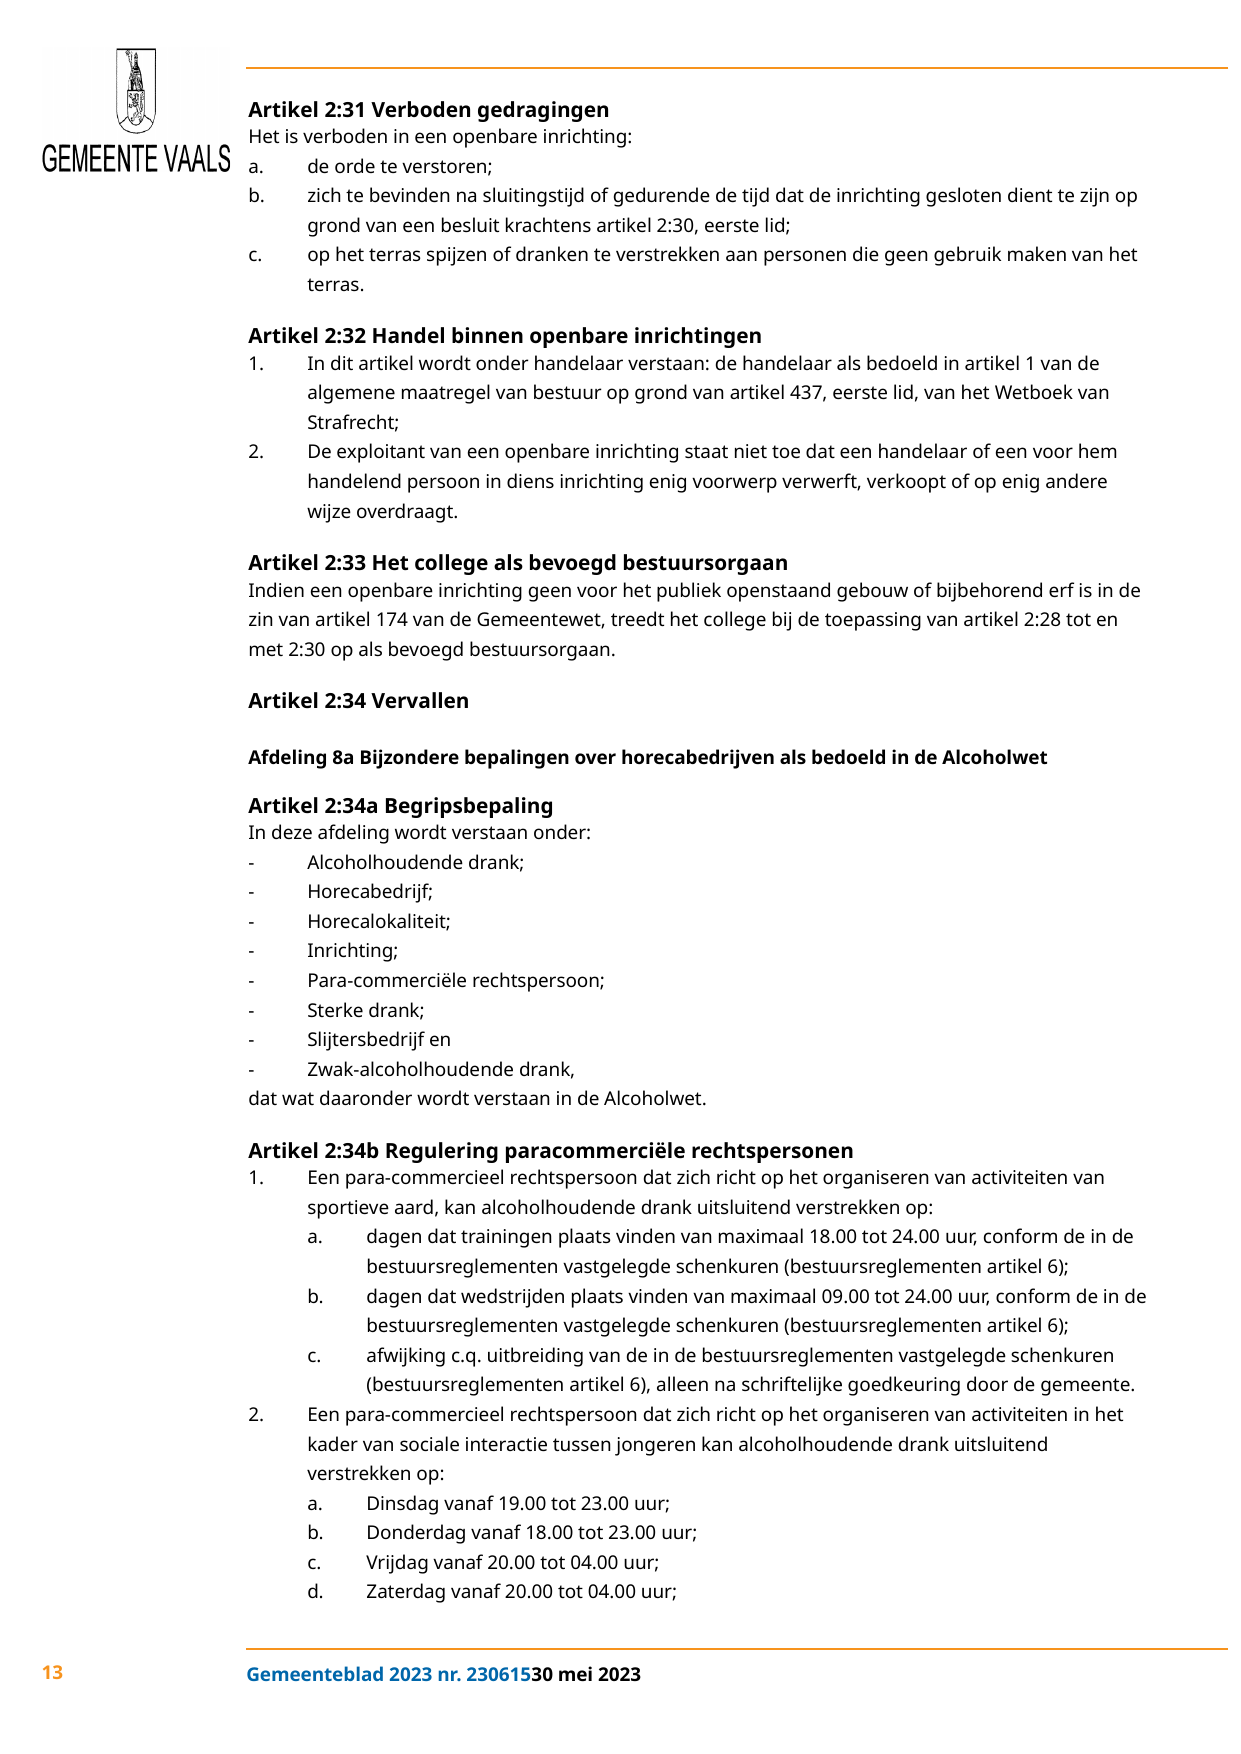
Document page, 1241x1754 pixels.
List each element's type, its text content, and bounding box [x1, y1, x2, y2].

list Inrichting; [248, 938, 1152, 963]
list Zwak-alcoholhoudende drank, [248, 1056, 1152, 1082]
picture [41, 47, 231, 172]
list Alcoholhoudende drank; [248, 849, 1152, 875]
text Artikel 2:33 Het college als bevoegd bestuursorgaan [248, 548, 1152, 577]
text Artikel 2:34 Vervallen [248, 686, 1152, 715]
list op het terras spijzen of dranken te verstrekken aan personen die geen gebruik maken van het terras. [248, 242, 1152, 297]
list De exploitant van een openbare inrichting staat niet toe dat een handelaar of een voor hem handelend persoon in diens inrichting enig voorwerp verwerft, verkoopt of op enig andere wijze overdraagt. [248, 439, 1152, 524]
list Een para-commercieel rechtspersoon dat zich richt op het organiseren van activiteiten van sportieve aard, kan alcoholhoudende drank uitsluitend verstrekken op: [248, 1164, 1152, 1220]
text Artikel 2:34a Begripsbepaling [248, 791, 1152, 819]
list Horecabedrijf; [248, 878, 1152, 904]
list de orde te verstoren; [248, 153, 1152, 178]
list Slijtersbedrijf en [248, 1026, 1152, 1052]
list zich te bevinden na sluitingstijd of gedurende de tijd dat de inrichting gesloten dient te zijn op grond van een besluit krachtens artikel 2:30, eerste lid; [248, 182, 1152, 238]
text Artikel 2:31 Verboden gedragingen [248, 95, 1152, 123]
list Donderdag vanaf 18.00 tot 23.00 uur; [307, 1519, 1152, 1545]
text Artikel 2:32 Handel binnen openbare inrichtingen [248, 322, 1152, 350]
list dagen dat wedstrijden plaats vinden van maximaal 09.00 tot 24.00 uur, conform de in de bestuursreglementen vastgelegde schenkuren (bestuursreglementen artikel 6); [307, 1283, 1152, 1338]
text In deze afdeling wordt verstaan onder: [248, 819, 1152, 845]
text Afdeling 8a Bijzondere bepalingen over horecabedrijven als bedoeld in de Alcoholwet [248, 744, 1152, 770]
list In dit artikel wordt onder handelaar verstaan: de handelaar als bedoeld in artikel 1 van de algemene maatregel van bestuur op grond van artikel 437, eerste lid, van het Wetboek van Strafrecht; [248, 350, 1152, 435]
text Indien een openbare inrichting geen voor het publiek openstaand gebouw of bijbehorend erf is in de zin van artikel 174 van de Gemeentewet, treedt het college bij de toepassing van artikel 2:28 tot en met 2:30 op als bevoegd bestuursorgaan. [248, 577, 1152, 662]
list afwijking c.q. uitbreiding van de in de bestuursreglementen vastgelegde schenkuren (bestuursreglementen artikel 6), alleen na schriftelijke goedkeuring door de gemeente. [307, 1342, 1152, 1397]
list Para-commerciële rechtspersoon; [248, 967, 1152, 993]
text dat wat daaronder wordt verstaan in de Alcoholwet. [248, 1086, 1152, 1111]
list Sterke drank; [248, 997, 1152, 1023]
text Het is verboden in een openbare inrichting: [248, 123, 1152, 149]
list Vrijdag vanaf 20.00 tot 04.00 uur; [307, 1549, 1152, 1575]
list Een para-commercieel rechtspersoon dat zich richt op het organiseren van activiteiten in het kader van sociale interactie tussen jongeren kan alcoholhoudende drank uitsluitend verstrekken op: [248, 1401, 1152, 1486]
list Zaterdag vanaf 20.00 tot 04.00 uur; [307, 1579, 1152, 1604]
list Dinsdag vanaf 19.00 tot 23.00 uur; [307, 1490, 1152, 1516]
text Artikel 2:34b Regulering paracommerciële rechtspersonen [248, 1136, 1152, 1164]
list dagen dat trainingen plaats vinden van maximaal 18.00 tot 24.00 uur, conform de in de bestuursreglementen vastgelegde schenkuren (bestuursreglementen artikel 6); [307, 1224, 1152, 1279]
list Horecalokaliteit; [248, 908, 1152, 934]
